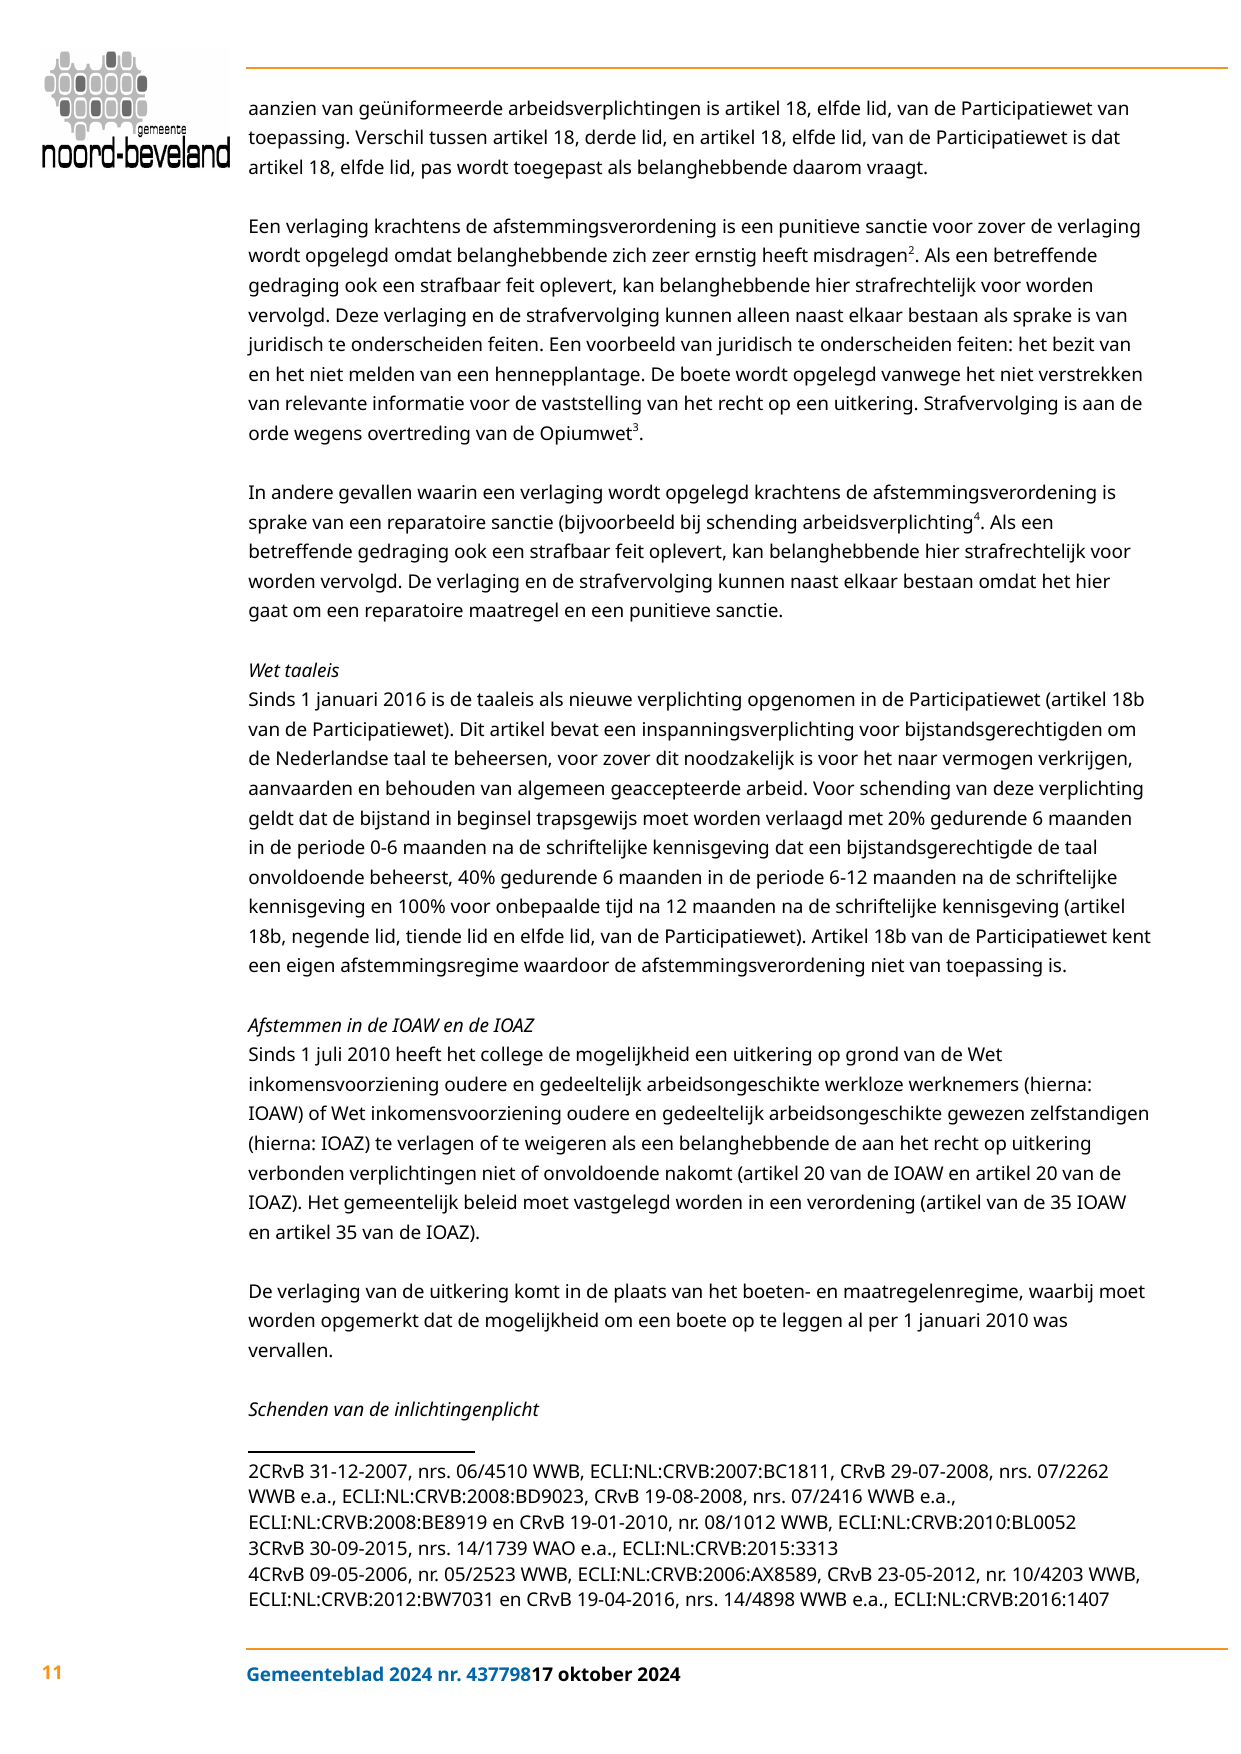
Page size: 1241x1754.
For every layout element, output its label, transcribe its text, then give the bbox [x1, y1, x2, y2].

text Wet taaleis [248, 657, 1152, 683]
text Sinds 1 januari 2016 is de taaleis als nieuwe verplichting opgenomen in de Participatiewet (artikel 18b van de Participatiewet). Dit artikel bevat een inspanningsverplichting voor bijstandsgerechtigden om de Nederlandse taal te beheersen, voor zover dit noodzakelijk is voor het naar vermogen verkrijgen, aanvaarden en behouden van algemeen geaccepteerde arbeid. Voor schending van deze verplichting geldt dat de bijstand in beginsel trapsgewijs moet worden verlaagd met 20% gedurende 6 maanden in de periode 0-6 maanden na de schriftelijke kennisgeving dat een bijstandsgerechtigde de taal onvoldoende beheerst, 40% gedurende 6 maanden in de periode 6-12 maanden na de schriftelijke kennisgeving en 100% voor onbepaalde tijd na 12 maanden na de schriftelijke kennisgeving (artikel 18b, negende lid, tiende lid en elfde lid, van de Participatiewet). Artikel 18b van de Participatiewet kent een eigen afstemmingsregime waardoor de afstemmingsverordening niet van toepassing is. [248, 686, 1152, 978]
text De verlaging van de uitkering komt in de plaats van het boeten- en maatregelenregime, waarbij moet worden opgemerkt dat de mogelijkheid om een boete op te leggen al per 1 januari 2010 was vervallen. [248, 1278, 1152, 1363]
text Een verlaging krachtens de afstemmingsverordening is een punitieve sanctie voor zover de verlaging wordt opgelegd omdat belanghebbende zich zeer ernstig heeft misdragen. Als een betreffende gedraging ook een strafbaar feit oplevert, kan belanghebbende hier strafrechtelijk voor worden vervolgd. Deze verlaging en de strafvervolging kunnen alleen naast elkaar bestaan als sprake is van juridisch te onderscheiden feiten. Een voorbeeld van juridisch te onderscheiden feiten: het bezit van en het niet melden van een hennepplantage. De boete wordt opgelegd vanwege het niet verstrekken van relevante informatie voor de vaststelling van het recht op een uitkering. Strafvervolging is aan de orde wegens overtreding van de Opiumwet. [248, 213, 1152, 446]
text CRvB 30-09-2015, nrs. 14/1739 WAO e.a., ECLI:NL:CRVB:2015:3313 [248, 1535, 1152, 1561]
text Schenden van de inlichtingenplicht [248, 1396, 1152, 1422]
text Afstemmen in de IOAW en de IOAZ [248, 1012, 1152, 1038]
text Sinds 1 juli 2010 heeft het college de mogelijkheid een uitkering op grond van de Wet inkomensvoorziening oudere en gedeeltelijk arbeidsongeschikte werkloze werknemers (hierna: IOAW) of Wet inkomensvoorziening oudere en gedeeltelijk arbeidsongeschikte gewezen zelfstandigen (hierna: IOAZ) te verlagen of te weigeren als een belanghebbende de aan het recht op uitkering verbonden verplichtingen niet of onvoldoende nakomt (artikel 20 van de IOAW en artikel 20 van de IOAZ). Het gemeentelijk beleid moet vastgelegd worden in een verordening (artikel van de 35 IOAW en artikel 35 van de IOAZ). [248, 1041, 1152, 1245]
picture [41, 47, 231, 172]
text CRvB 31-12-2007, nrs. 06/4510 WWB, ECLI:NL:CRVB:2007:BC1811, CRvB 29-07-2008, nrs. 07/2262 WWB e.a., ECLI:NL:CRVB:2008:BD9023, CRvB 19-08-2008, nrs. 07/2416 WWB e.a., ECLI:NL:CRVB:2008:BE8919 en CRvB 19-01-2010, nr. 08/1012 WWB, ECLI:NL:CRVB:2010:BL0052 [248, 1458, 1152, 1535]
text In andere gevallen waarin een verlaging wordt opgelegd krachtens de afstemmingsverordening is sprake van een reparatoire sanctie (bijvoorbeeld bij schending arbeidsverplichting. Als een betreffende gedraging ook een strafbaar feit oplevert, kan belanghebbende hier strafrechtelijk voor worden vervolgd. De verlaging en de strafvervolging kunnen naast elkaar bestaan omdat het hier gaat om een reparatoire maatregel en een punitieve sanctie. [248, 479, 1152, 623]
text aanzien van geüniformeerde arbeidsverplichtingen is artikel 18, elfde lid, van de Participatiewet van toepassing. Verschil tussen artikel 18, derde lid, en artikel 18, elfde lid, van de Participatiewet is dat artikel 18, elfde lid, pas wordt toegepast als belanghebbende daarom vraagt. [248, 95, 1152, 180]
text CRvB 09-05-2006, nr. 05/2523 WWB, ECLI:NL:CRVB:2006:AX8589, CRvB 23-05-2012, nr. 10/4203 WWB, ECLI:NL:CRVB:2012:BW7031 en CRvB 19-04-2016, nrs. 14/4898 WWB e.a., ECLI:NL:CRVB:2016:1407 [248, 1561, 1152, 1612]
